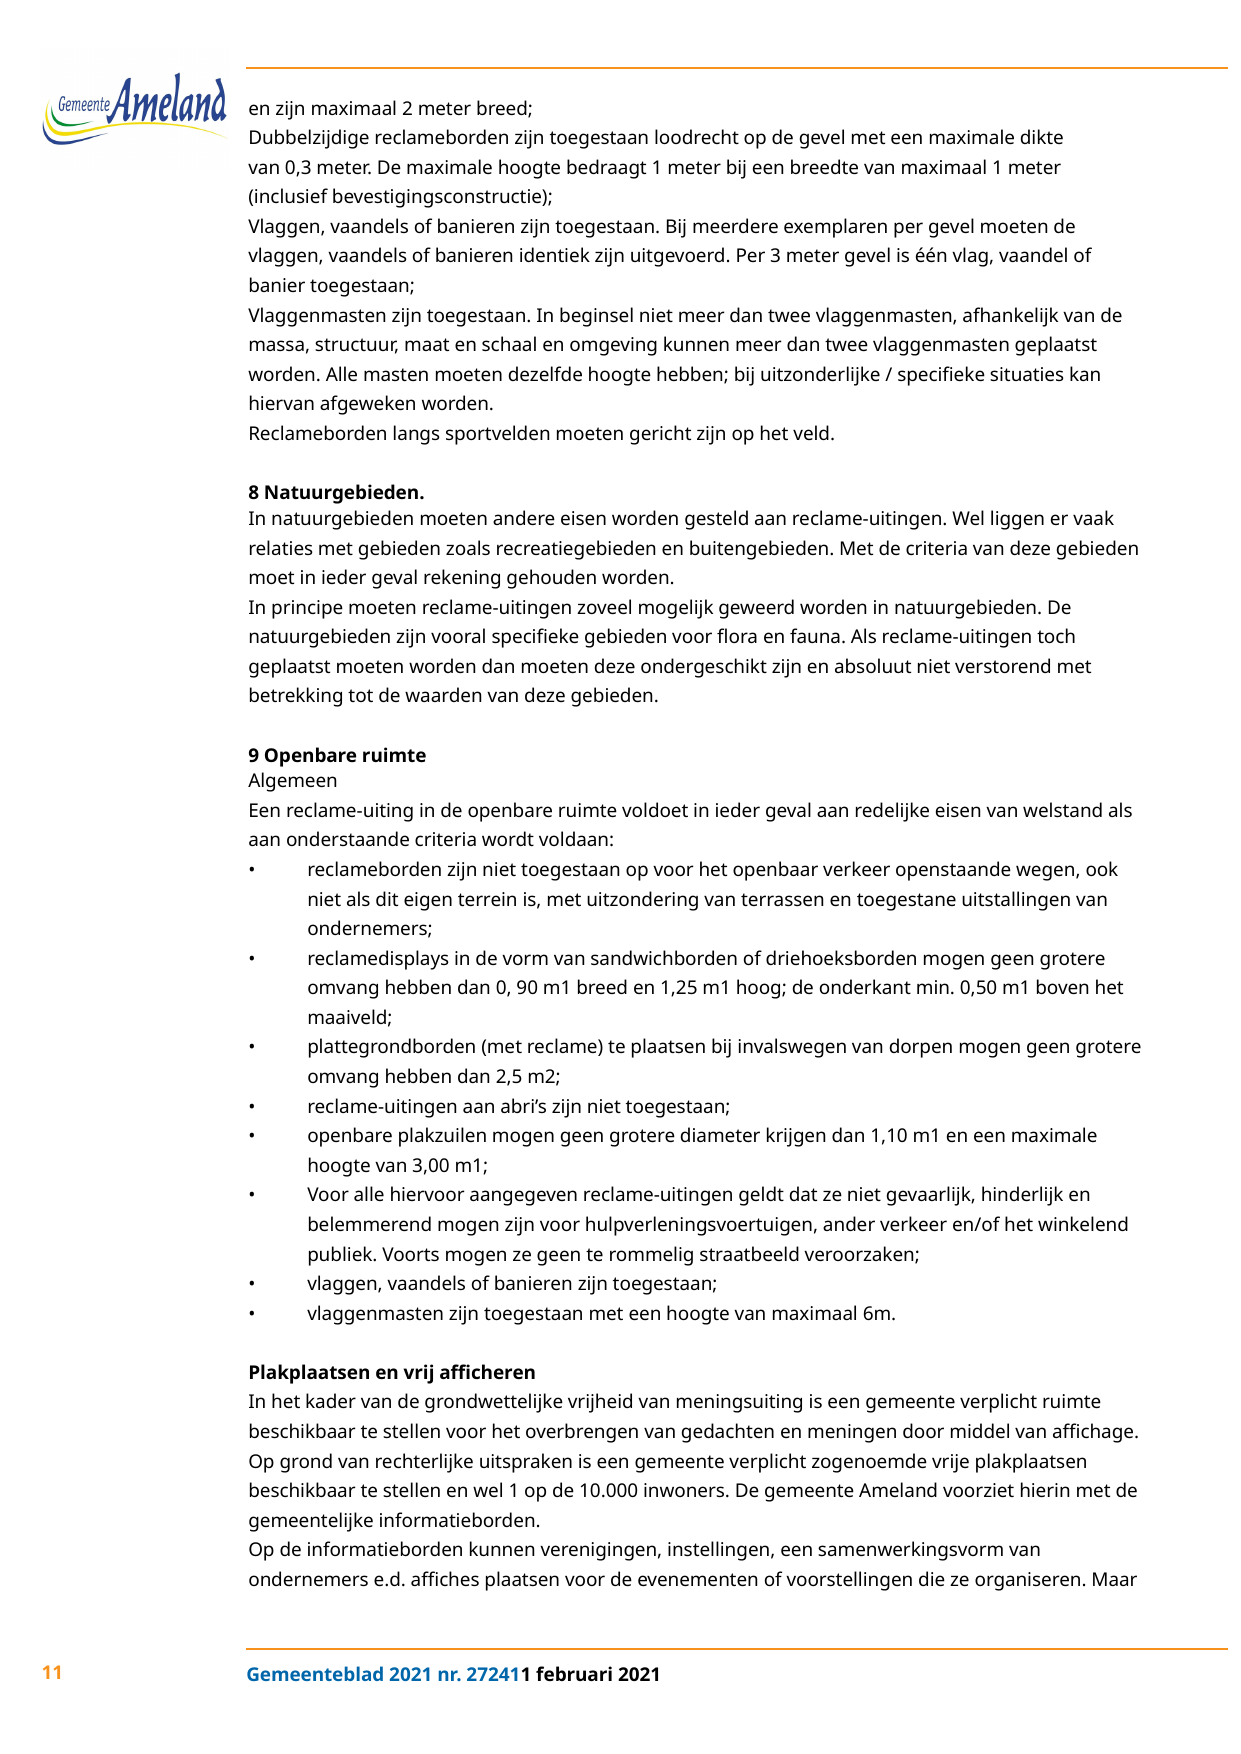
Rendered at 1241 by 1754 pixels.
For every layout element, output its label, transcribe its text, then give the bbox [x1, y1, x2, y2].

text In principe moeten reclame-uitingen zoveel mogelijk geweerd worden in natuurgebieden. De [248, 594, 1152, 619]
list reclamedisplays in de vorm van sandwichborden of driehoeksborden mogen geen grotere omvang hebben dan 0, 90 m1 breed en 1,25 m1 hoog; de onderkant min. 0,50 m1 boven het maaiveld; [248, 945, 1152, 1030]
text Vlaggen, vaandels of banieren zijn toegestaan. Bij meerdere exemplaren per gevel moeten de vlaggen, vaandels of banieren identiek zijn uitgevoerd. Per 3 meter gevel is één vlag, vaandel of banier toegestaan; [248, 213, 1152, 298]
list reclameborden zijn niet toegestaan op voor het openbaar verkeer openstaande wegen, ook niet als dit eigen terrein is, met uitzondering van terrassen en toegestane uitstallingen van ondernemers; [248, 856, 1152, 941]
text 8 Natuurgebieden. [248, 479, 1152, 505]
text en zijn maximaal 2 meter breed; [248, 95, 1152, 121]
list vlaggenmasten zijn toegestaan met een hoogte van maximaal 6m. [248, 1300, 1152, 1326]
text natuurgebieden zijn vooral specifieke gebieden voor flora en fauna. Als reclame-uitingen toch geplaatst moeten worden dan moeten deze ondergeschikt zijn en absoluut niet verstorend met betrekking tot de waarden van deze gebieden. [248, 623, 1152, 708]
text In natuurgebieden moeten andere eisen worden gesteld aan reclame-uitingen. Wel liggen er vaak relaties met gebieden zoals recreatiegebieden en buitengebieden. Met de criteria van deze gebieden moet in ieder geval rekening gehouden worden. [248, 505, 1152, 590]
text Vlaggenmasten zijn toegestaan. In beginsel niet meer dan twee vlaggenmasten, afhankelijk van de massa, structuur, maat en schaal en omgeving kunnen meer dan twee vlaggenmasten geplaatst worden. Alle masten moeten dezelfde hoogte hebben; bij uitzonderlijke / specifieke situaties kan hiervan afgeweken worden. [248, 302, 1152, 416]
text Een reclame-uiting in de openbare ruimte voldoet in ieder geval aan redelijke eisen van welstand als aan onderstaande criteria wordt voldaan: [248, 797, 1152, 852]
list reclame-uitingen aan abri’s zijn niet toegestaan; [248, 1093, 1152, 1119]
text (inclusief bevestigingsconstructie); [248, 183, 1152, 209]
text In het kader van de grondwettelijke vrijheid van meningsuiting is een gemeente verplicht ruimte beschikbaar te stellen voor het overbrengen van gedachten en meningen door middel van affichage. Op grond van rechterlijke uitspraken is een gemeente verplicht zogenoemde vrije plakplaatsen beschikbaar te stellen en wel 1 op de 10.000 inwoners. De gemeente Ameland voorziet hierin met de gemeentelijke informatieborden. [248, 1389, 1152, 1533]
text Reclameborden langs sportvelden moeten gericht zijn op het veld. [248, 420, 1152, 446]
text van 0,3 meter. De maximale hoogte bedraagt 1 meter bij een breedte van maximaal 1 meter [248, 154, 1152, 180]
text Algemeen [248, 767, 1152, 793]
text 9 Openbare ruimte [248, 742, 1152, 767]
text Dubbelzijdige reclameborden zijn toegestaan loodrecht op de gevel met een maximale dikte [248, 124, 1152, 150]
list openbare plakzuilen mogen geen grotere diameter krijgen dan 1,10 m1 en een maximale hoogte van 3,00 m1; [248, 1122, 1152, 1178]
text Op de informatieborden kunnen verenigingen, instellingen, een samenwerkingsvorm van ondernemers e.d. affiches plaatsen voor de evenementen of voorstellingen die ze organiseren. Maar [248, 1537, 1152, 1592]
text Plakplaatsen en vrij afficheren [248, 1359, 1152, 1385]
list vlaggen, vaandels of banieren zijn toegestaan; [248, 1270, 1152, 1296]
picture [41, 47, 231, 172]
list Voor alle hiervoor aangegeven reclame-uitingen geldt dat ze niet gevaarlijk, hinderlijk en belemmerend mogen zijn voor hulpverleningsvoertuigen, ander verkeer en/of het winkelend publiek. Voorts mogen ze geen te rommelig straatbeeld veroorzaken; [248, 1182, 1152, 1267]
list plattegrondborden (met reclame) te plaatsen bij invalswegen van dorpen mogen geen grotere omvang hebben dan 2,5 m2; [248, 1034, 1152, 1089]
